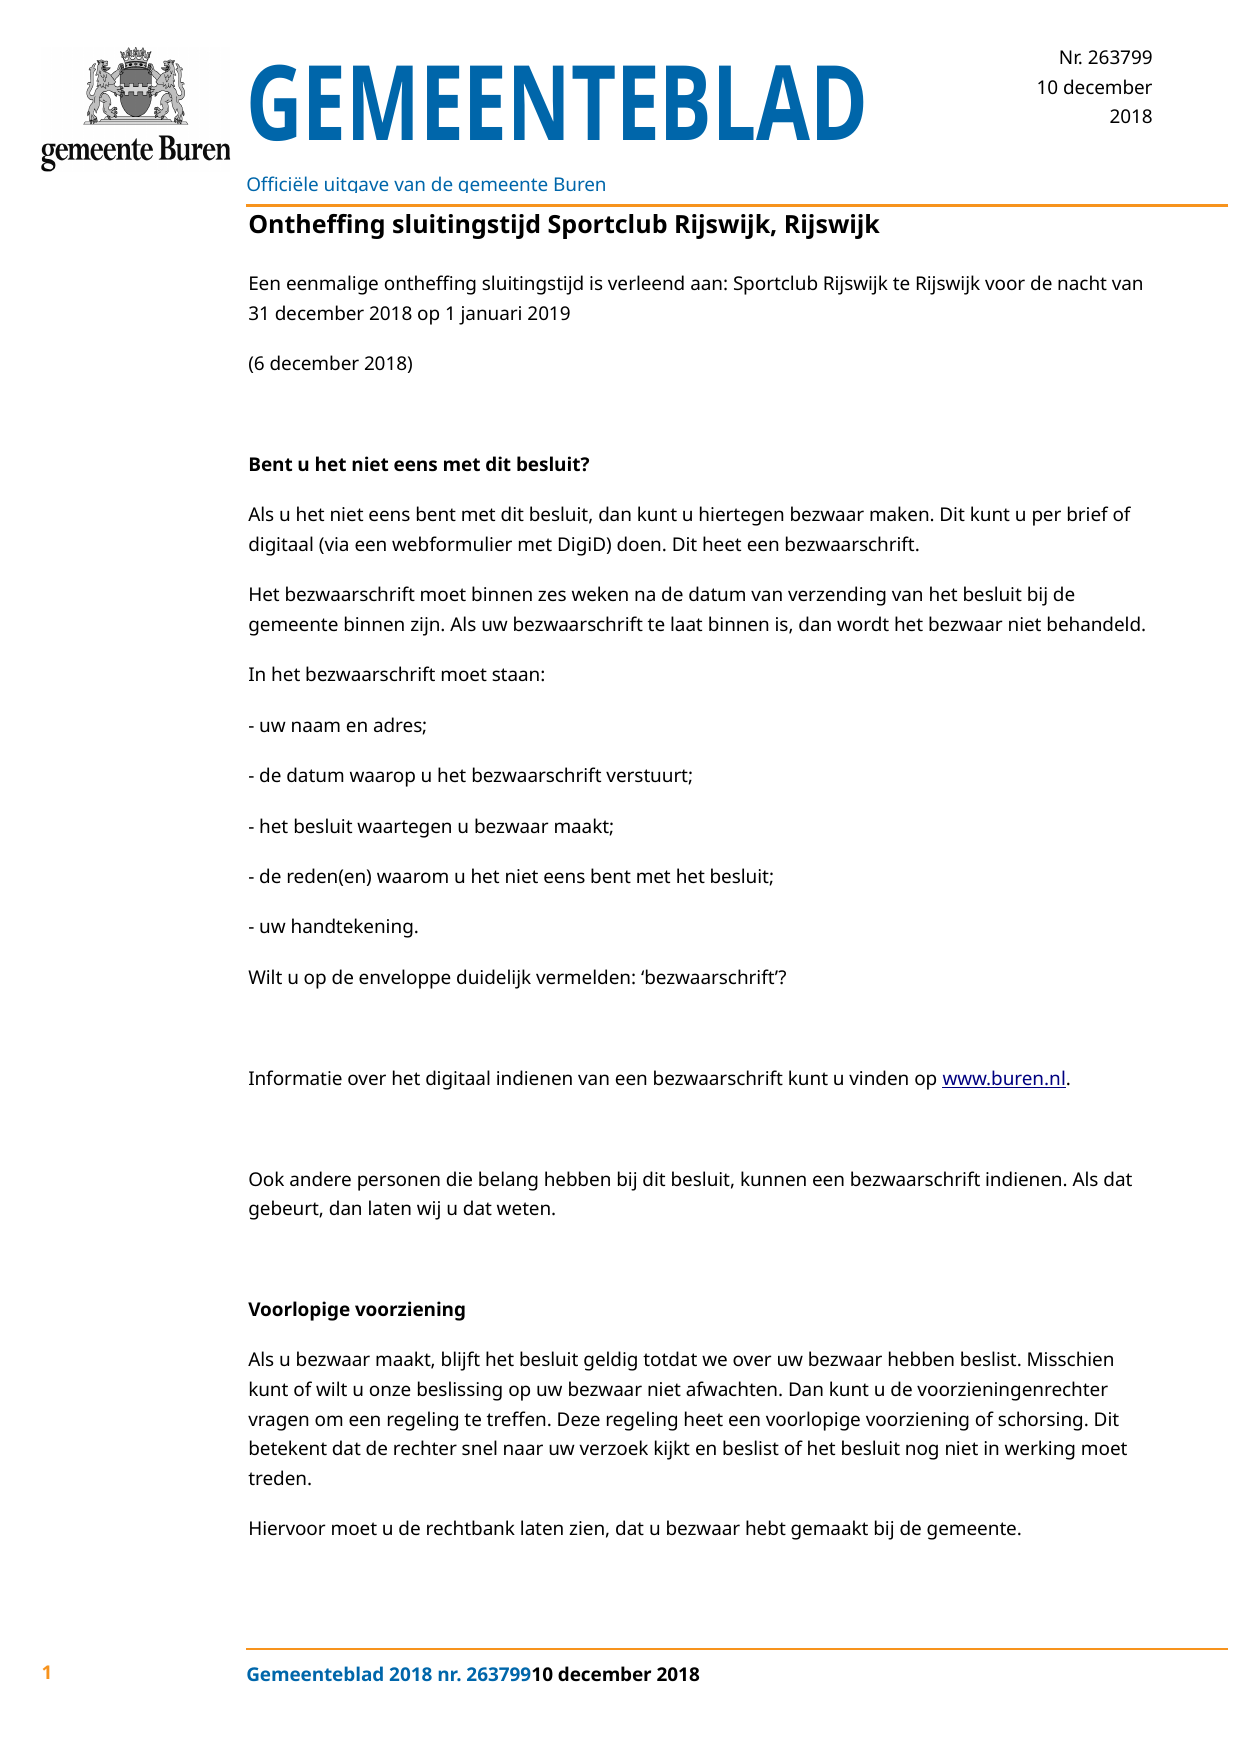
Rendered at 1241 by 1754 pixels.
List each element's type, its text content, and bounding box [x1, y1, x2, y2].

text Als u bezwaar maakt, blijft het besluit geldig totdat we over uw bezwaar hebben beslist. Misschien kunt of wilt u onze beslissing op uw bezwaar niet afwachten. Dan kunt u de voorzieningenrechter vragen om een regeling te treffen. Deze regeling heet een voorlopige voorziening of schorsing. Dit betekent dat de rechter snel naar uw verzoek kijkt en beslist of het besluit nog niet in werking moet treden. [248, 1347, 1152, 1491]
text (6 december 2018) [248, 350, 1152, 376]
text Het bezwaarschrift moet binnen zes weken na de datum van verzending van het besluit bij de gemeente binnen zijn. Als uw bezwaarschrift te laat binnen is, dan wordt het bezwaar niet behandeld. [248, 582, 1152, 637]
text Hiervoor moet u de rechtbank laten zien, dat u bezwaar hebt gemaakt bij de gemeente. [248, 1515, 1152, 1541]
text Bent u het niet eens met dit besluit? [248, 451, 1152, 477]
text Een eenmalige ontheffing sluitingstijd is verleend aan: Sportclub Rijswijk te Rijswijk voor de nacht van 31 december 2018 op 1 januari 2019 [248, 270, 1152, 326]
text In het bezwaarschrift moet staan: [248, 662, 1152, 687]
text - de datum waarop u het bezwaarschrift verstuurt; [248, 762, 1152, 788]
text Ontheffing sluitingstijd Sportclub Rijswijk, Rijswijk [248, 207, 1152, 241]
text Informatie over het digitaal indienen van een bezwaarschrift kunt u vinden op www.buren.nl. [248, 1065, 1152, 1091]
text - het besluit waartegen u bezwaar maakt; [248, 813, 1152, 838]
picture [41, 47, 231, 172]
text - uw handtekening. [248, 914, 1152, 939]
text Als u het niet eens bent met dit besluit, dan kunt u hiertegen bezwaar maken. Dit kunt u per brief of digitaal (via een webformulier met DigiD) doen. Dit heet een bezwaarschrift. [248, 502, 1152, 557]
text Ook andere personen die belang hebben bij dit besluit, kunnen een bezwaarschrift indienen. Als dat gebeurt, dan laten wij u dat weten. [248, 1166, 1152, 1221]
text Wilt u op de enveloppe duidelijk vermelden: ‘bezwaarschrift’? [248, 964, 1152, 990]
text Voorlopige voorziening [248, 1296, 1152, 1322]
text - de reden(en) waarom u het niet eens bent met het besluit; [248, 863, 1152, 889]
text - uw naam en adres; [248, 712, 1152, 738]
